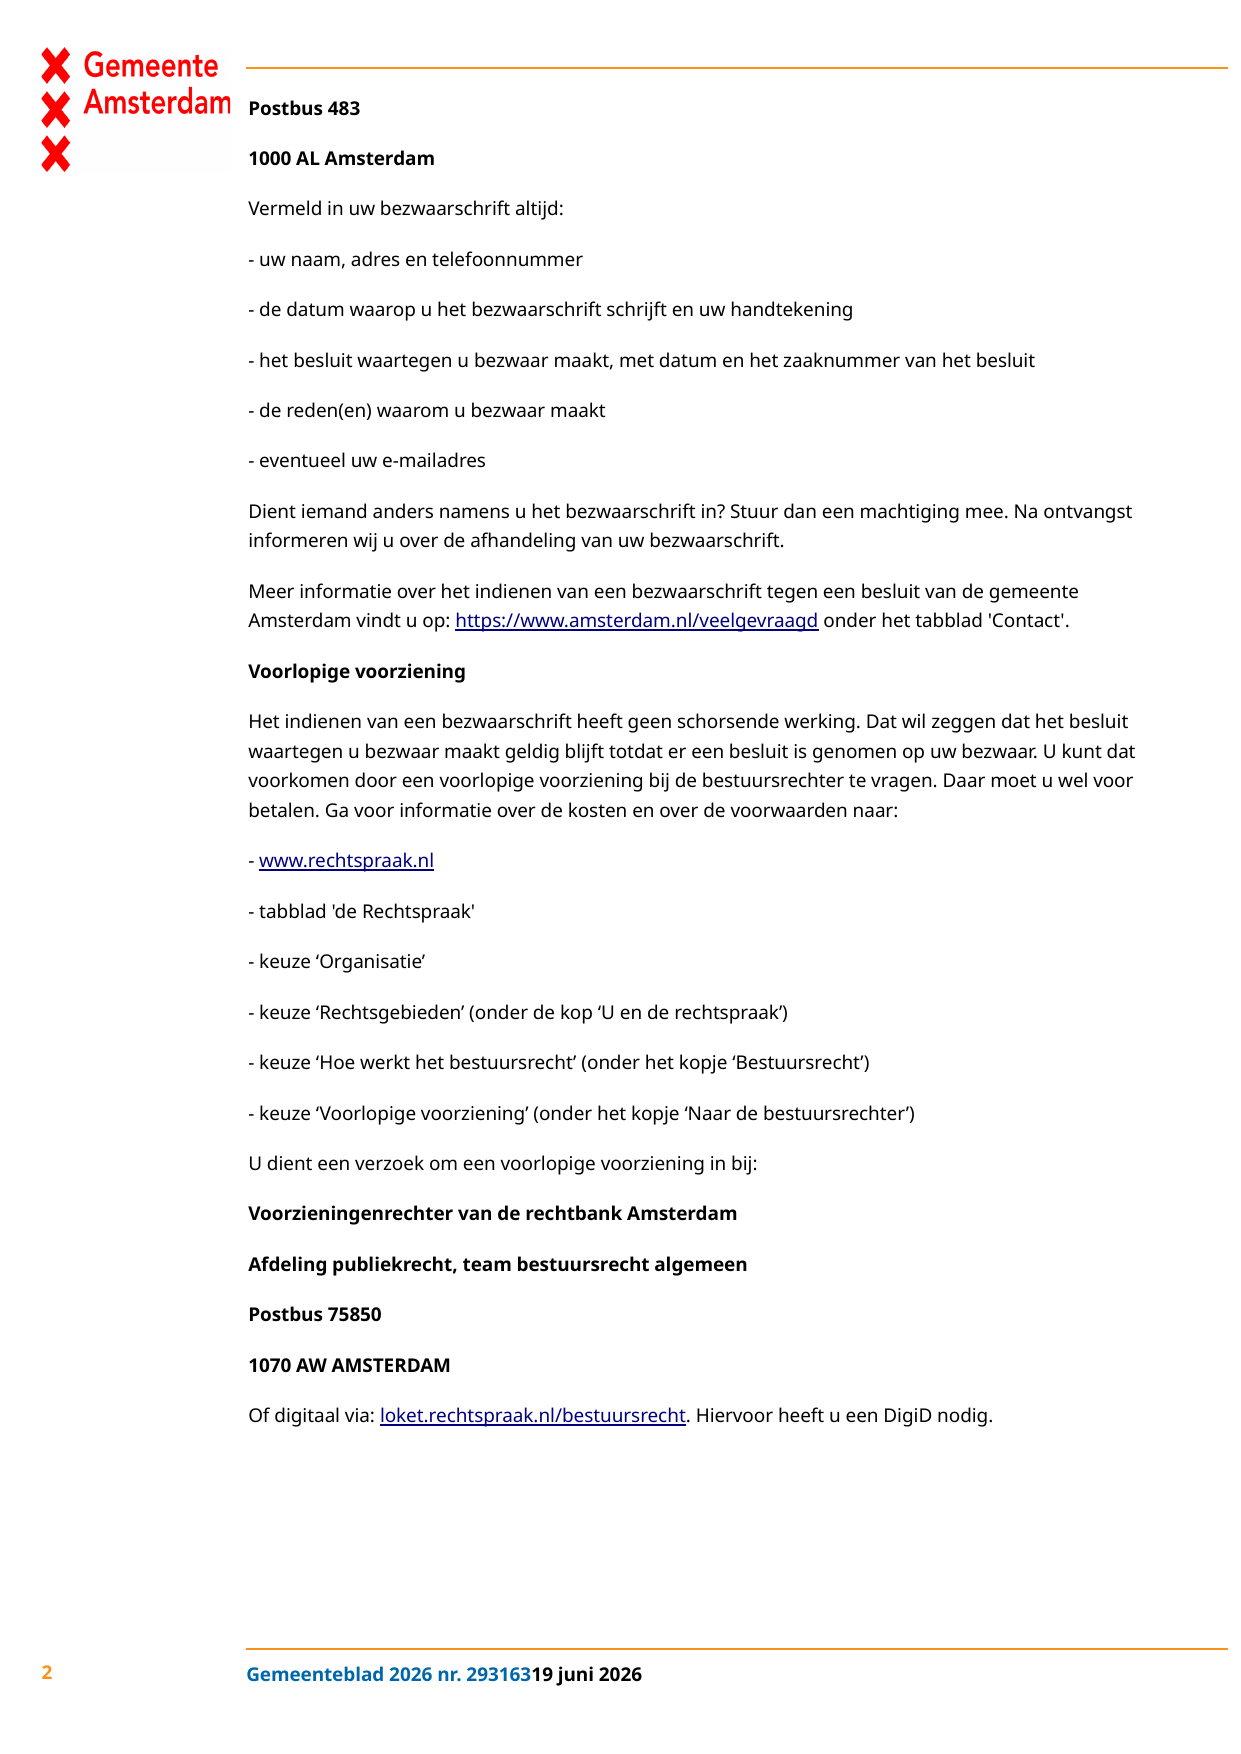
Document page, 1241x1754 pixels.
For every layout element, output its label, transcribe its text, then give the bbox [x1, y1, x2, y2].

text 1000 AL Amsterdam [248, 145, 1152, 171]
text - de datum waarop u het bezwaarschrift schrijft en uw handtekening [248, 296, 1152, 322]
text Dient iemand anders namens u het bezwaarschrift in? Stuur dan een machtiging mee. Na ontvangst informeren wij u over de afhandeling van uw bezwaarschrift. [248, 498, 1152, 553]
text - keuze ‘Voorlopige voorziening’ (onder het kopje ‘Naar de bestuursrechter’) [248, 1100, 1152, 1126]
text - keuze ‘Hoe werkt het bestuursrecht’ (onder het kopje ‘Bestuursrecht’) [248, 1049, 1152, 1075]
text - keuze ‘Rechtsgebieden’ (onder de kop ‘U en de rechtspraak’) [248, 999, 1152, 1025]
text - uw naam, adres en telefoonnummer [248, 246, 1152, 272]
text Het indienen van een bezwaarschrift heeft geen schorsende werking. Dat wil zeggen dat het besluit waartegen u bezwaar maakt geldig blijft totdat er een besluit is genomen op uw bezwaar. U kunt dat voorkomen door een voorlopige voorziening bij de bestuursrechter te vragen. Daar moet u wel voor betalen. Ga voor informatie over de kosten en over de voorwaarden naar: [248, 708, 1152, 823]
picture [41, 47, 231, 172]
text - de reden(en) waarom u bezwaar maakt [248, 397, 1152, 423]
text Meer informatie over het indienen van een bezwaarschrift tegen een besluit van de gemeente Amsterdam vindt u op: https://www.amsterdam.nl/veelgevraagd onder het tabblad 'Contact'. [248, 578, 1152, 633]
text Voorlopige voorziening [248, 658, 1152, 684]
text Vermeld in uw bezwaarschrift altijd: [248, 196, 1152, 221]
text Voorzieningenrechter van de rechtbank Amsterdam [248, 1201, 1152, 1226]
text Of digitaal via: loket.rechtspraak.nl/bestuursrecht. Hiervoor heeft u een DigiD nodig. [248, 1402, 1152, 1428]
text - tabblad 'de Rechtspraak' [248, 898, 1152, 924]
text Afdeling publiekrecht, team bestuursrecht algemeen [248, 1251, 1152, 1277]
text - eventueel uw e-mailadres [248, 448, 1152, 473]
text 1070 AW AMSTERDAM [248, 1352, 1152, 1378]
text - www.rechtspraak.nl [248, 848, 1152, 873]
text Postbus 483 [248, 95, 1152, 121]
text - het besluit waartegen u bezwaar maakt, met datum en het zaaknummer van het besluit [248, 347, 1152, 373]
text Postbus 75850 [248, 1301, 1152, 1327]
text U dient een verzoek om een voorlopige voorziening in bij: [248, 1150, 1152, 1176]
text - keuze ‘Organisatie’ [248, 948, 1152, 974]
